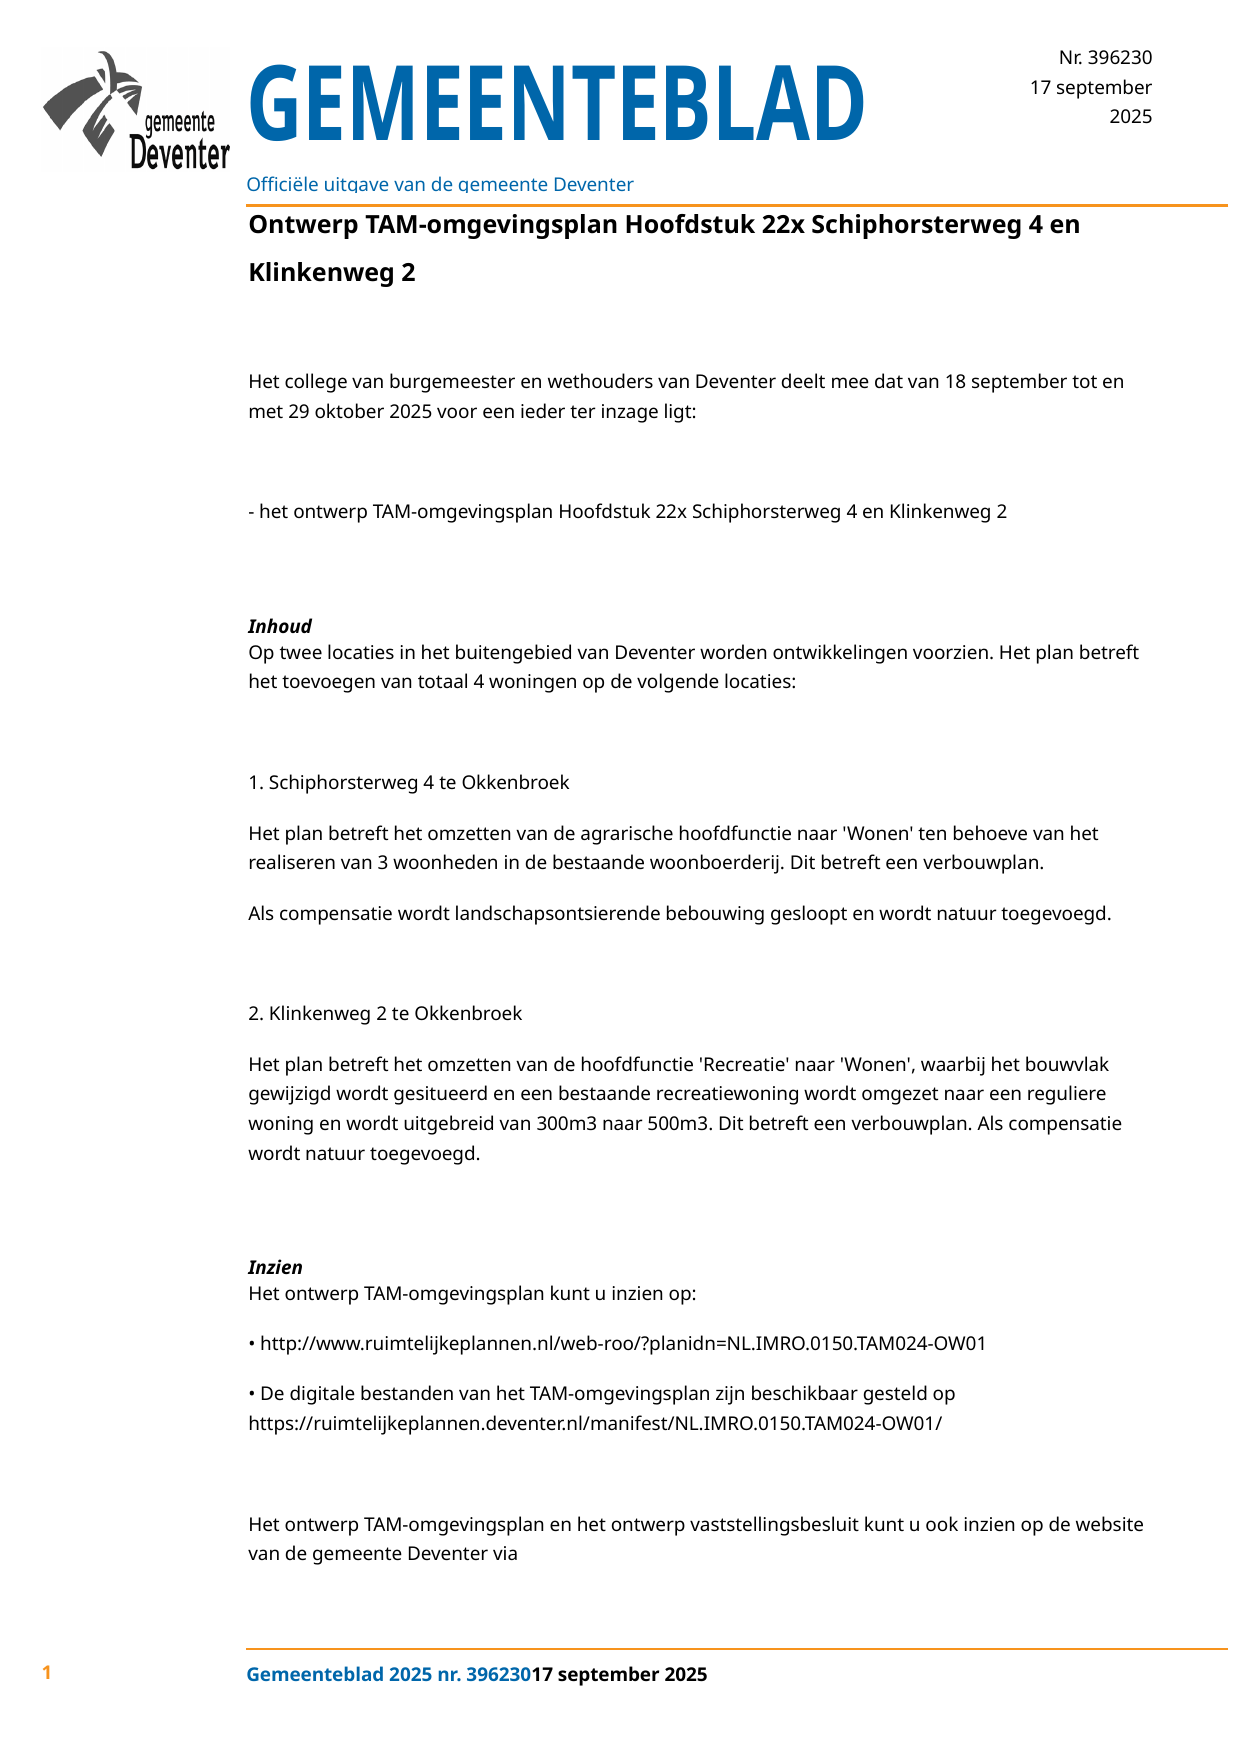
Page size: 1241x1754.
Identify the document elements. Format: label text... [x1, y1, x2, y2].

text Het ontwerp TAM-omgevingsplan kunt u inzien op: [248, 1280, 1152, 1306]
text Het plan betreft het omzetten van de hoofdfunctie 'Recreatie' naar 'Wonen', waarbij het bouwvlak gewijzigd wordt gesitueerd en een bestaande recreatiewoning wordt omgezet naar een reguliere woning en wordt uitgebreid van 300m3 naar 500m3. Dit betreft een verbouwplan. Als compensatie wordt natuur toegevoegd. [248, 1051, 1152, 1165]
text Inhoud [248, 613, 1152, 639]
text 1. Schiphorsterweg 4 te Okkenbroek [248, 769, 1152, 795]
text - het ontwerp TAM-omgevingsplan Hoofdstuk 22x Schiphorsterweg 4 en Klinkenweg 2 [248, 499, 1152, 524]
text • De digitale bestanden van het TAM-omgevingsplan zijn beschikbaar gesteld op https://ruimtelijkeplannen.deventer.nl/manifest/NL.IMRO.0150.TAM024-OW01/ [248, 1381, 1152, 1436]
text Op twee locaties in het buitengebied van Deventer worden ontwikkelingen voorzien. Het plan betreft het toevoegen van totaal 4 woningen op de volgende locaties: [248, 639, 1152, 694]
text Het ontwerp TAM-omgevingsplan en het ontwerp vaststellingsbesluit kunt u ook inzien op de website van de gemeente Deventer via [248, 1511, 1152, 1566]
text • http://www.ruimtelijkeplannen.nl/web-roo/?planidn=NL.IMRO.0150.TAM024-OW01 [248, 1330, 1152, 1356]
text Inzien [248, 1254, 1152, 1280]
text Het plan betreft het omzetten van de agrarische hoofdfunctie naar 'Wonen' ten behoeve van het realiseren van 3 woonheden in de bestaande woonboerderij. Dit betreft een verbouwplan. [248, 820, 1152, 875]
text 2. Klinkenweg 2 te Okkenbroek [248, 1001, 1152, 1026]
text Het college van burgemeester en wethouders van Deventer deelt mee dat van 18 september tot en met 29 oktober 2025 voor een ieder ter inzage ligt: [248, 368, 1152, 424]
picture [41, 47, 231, 172]
text Als compensatie wordt landschapsontsierende bebouwing gesloopt en wordt natuur toegevoegd. [248, 900, 1152, 925]
text Ontwerp TAM-omgevingsplan Hoofdstuk 22x Schiphorsterweg 4 en Klinkenweg 2 [248, 207, 1152, 288]
